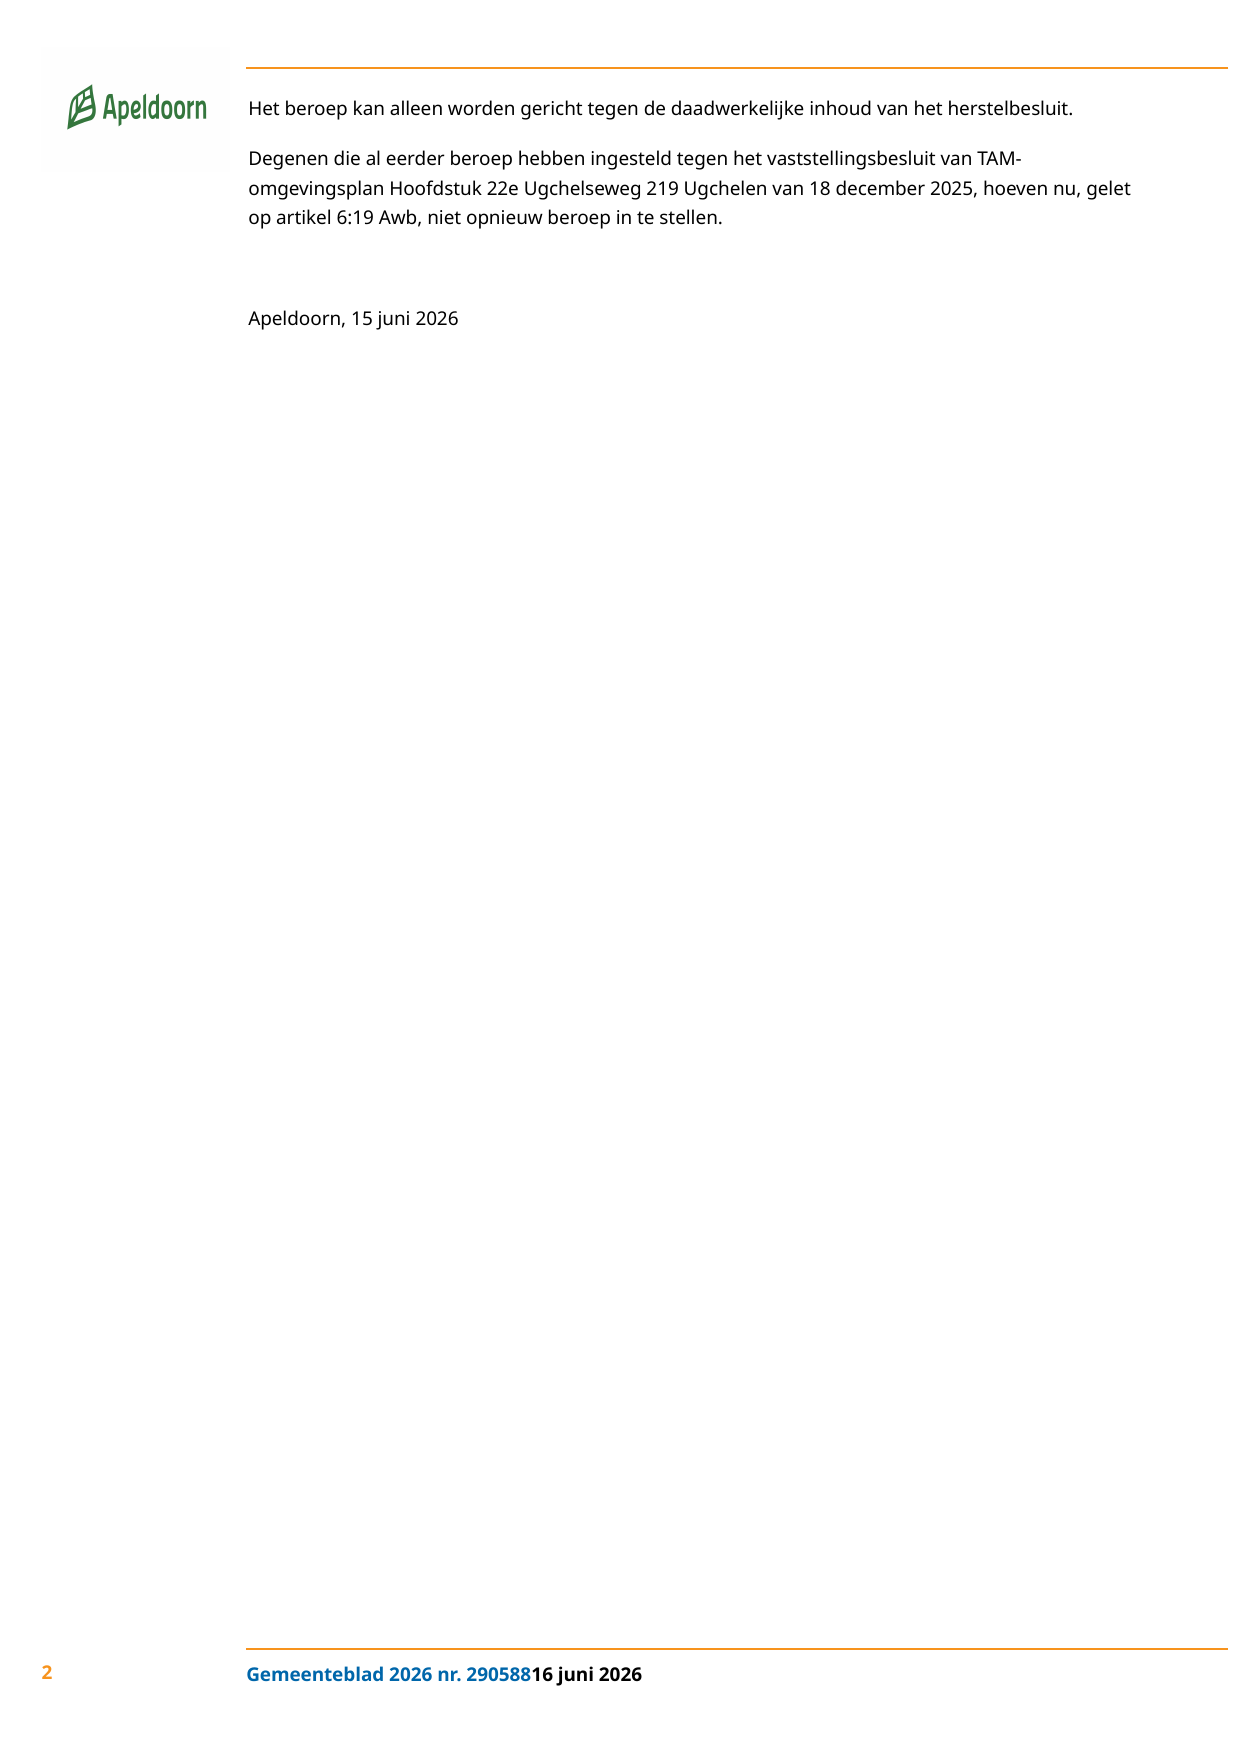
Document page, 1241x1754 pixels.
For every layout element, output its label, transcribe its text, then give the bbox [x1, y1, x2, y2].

text Het beroep kan alleen worden gericht tegen de daadwerkelijke inhoud van het herstelbesluit. [248, 95, 1152, 121]
text Degenen die al eerder beroep hebben ingesteld tegen het vaststellingsbesluit van TAM-omgevingsplan Hoofdstuk 22e Ugchelseweg 219 Ugchelen van 18 december 2025, hoeven nu, gelet op artikel 6:19 Awb, niet opnieuw beroep in te stellen. [248, 145, 1152, 230]
picture [41, 47, 231, 172]
text Apeldoorn, 15 juni 2026 [248, 305, 1152, 331]
